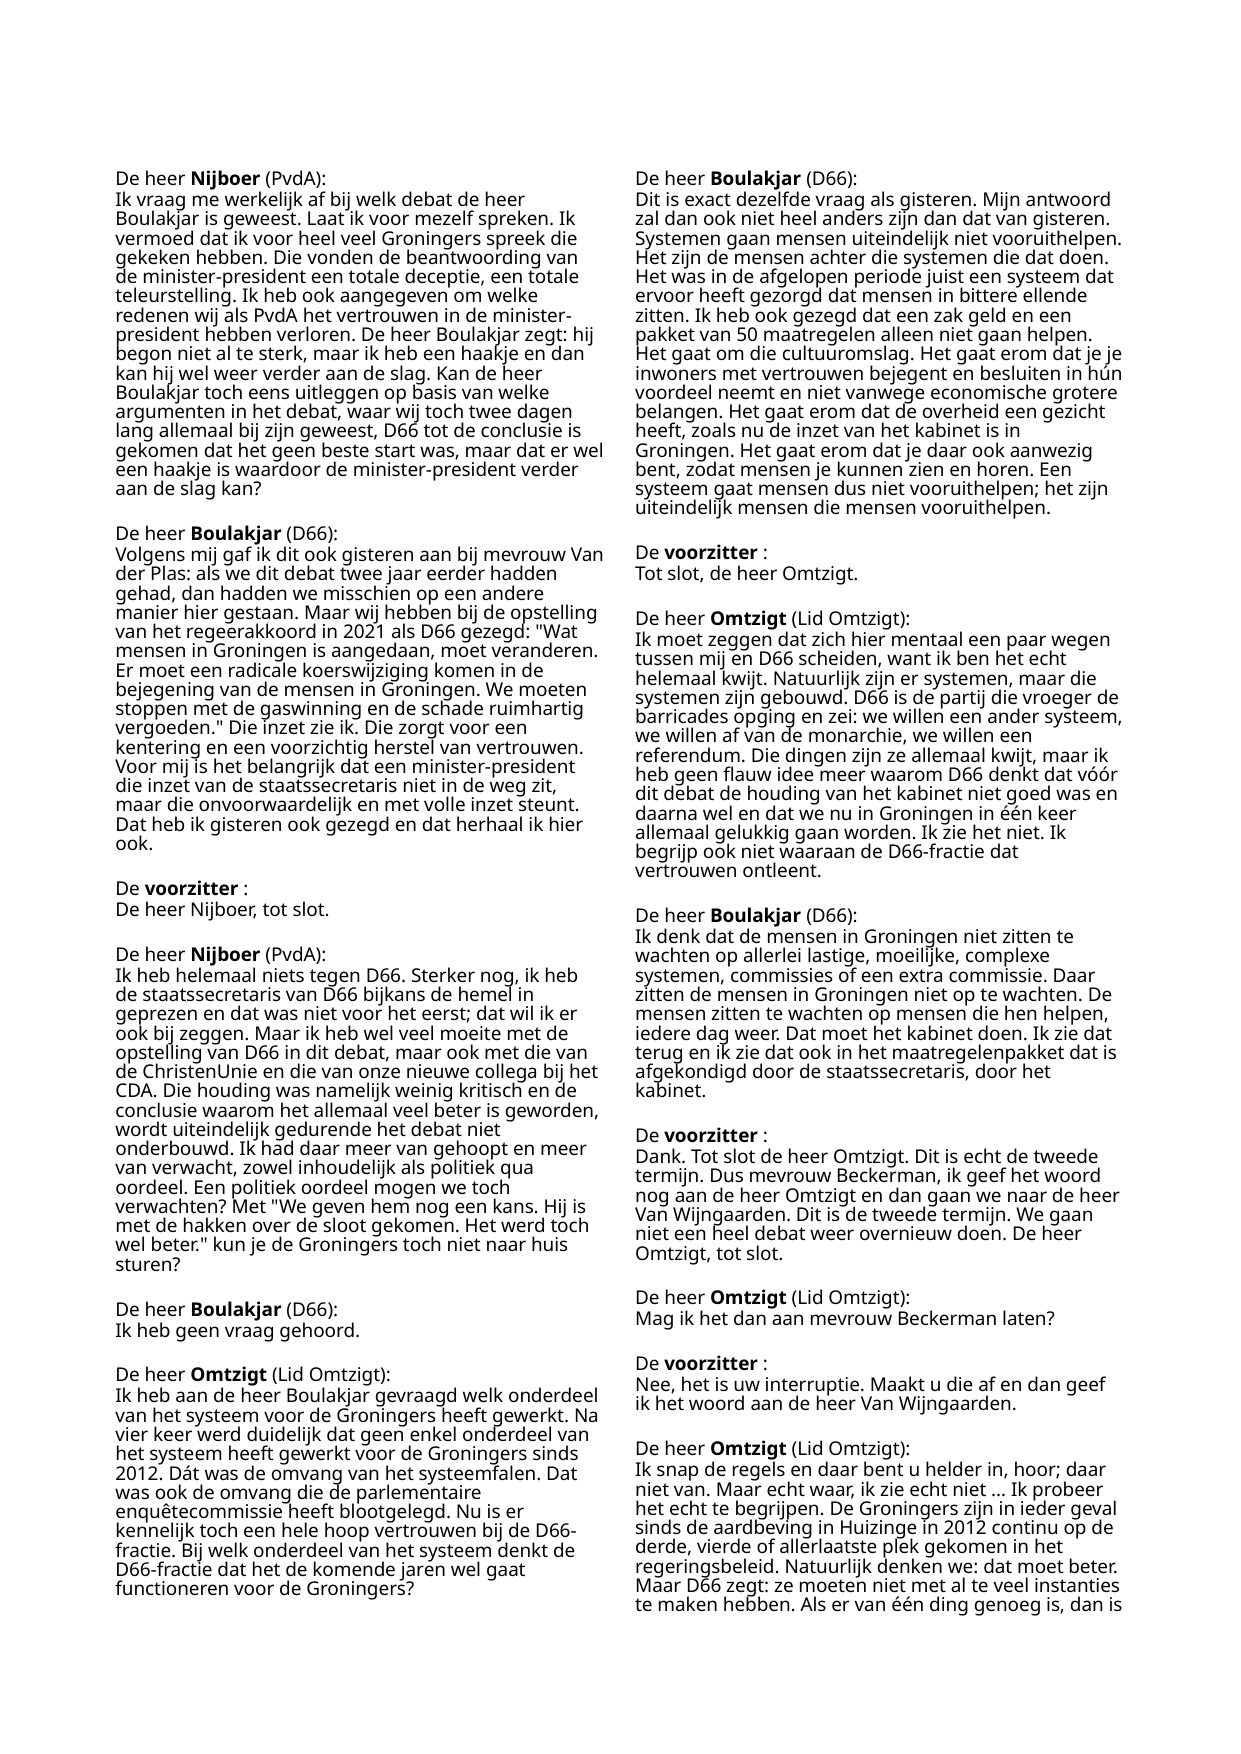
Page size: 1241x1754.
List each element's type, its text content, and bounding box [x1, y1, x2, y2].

text De heer Boulakjar (D66): [115, 520, 605, 546]
text Tot slot, de heer Omtzigt. [635, 565, 1125, 584]
text Dit is exact dezelfde vraag als gisteren. Mijn antwoord zal dan ook niet heel anders zijn dan dat van gisteren. Systemen gaan mensen uiteindelijk niet vooruithelpen. Het zijn de mensen achter die systemen die dat doen. Het was in de afgelopen periode juist een systeem dat ervoor heeft gezorgd dat mensen in bittere ellende zitten. Ik heb ook gezegd dat een zak geld en een pakket van 50 maatregelen alleen niet gaan helpen. Het gaat om die cultuuromslag. Het gaat erom dat je je inwoners met vertrouwen bejegent en besluiten in hún voordeel neemt en niet vanwege economische grotere belangen. Het gaat erom dat de overheid een gezicht heeft, zoals nu de inzet van het kabinet is in Groningen. Het gaat erom dat je daar ook aanwezig bent, zodat mensen je kunnen zien en horen. Een systeem gaat mensen dus niet vooruithelpen; het zijn uiteindelijk mensen die mensen vooruithelpen. [635, 191, 1125, 519]
text De voorzitter : [635, 539, 1125, 565]
text De heer Omtzigt (Lid Omtzigt): [635, 605, 1125, 631]
text De voorzitter : [115, 875, 605, 901]
text De heer Nijboer (PvdA): [115, 941, 605, 967]
text Dank. Tot slot de heer Omtzigt. Dit is echt de tweede termijn. Dus mevrouw Beckerman, ik geef het woord nog aan de heer Omtzigt en dan gaan we naar de heer Van Wijngaarden. Dit is de tweede termijn. We gaan niet een heel debat weer overnieuw doen. De heer Omtzigt, tot slot. [635, 1148, 1125, 1264]
text Ik vraag me werkelijk af bij welk debat de heer Boulakjar is geweest. Laat ik voor mezelf spreken. Ik vermoed dat ik voor heel veel Groningers spreek die gekeken hebben. Die vonden de beantwoording van de minister-president een totale deceptie, een totale teleurstelling. Ik heb ook aangegeven om welke redenen wij als PvdA het vertrouwen in de minister-president hebben verloren. De heer Boulakjar zegt: hij begon niet al te sterk, maar ik heb een haakje en dan kan hij wel weer verder aan de slag. Kan de heer Boulakjar toch eens uitleggen op basis van welke argumenten in het debat, waar wij toch twee dagen lang allemaal bij zijn geweest, D66 tot de conclusie is gekomen dat het geen beste start was, maar dat er wel een haakje is waardoor de minister-president verder aan de slag kan? [115, 191, 605, 499]
text De voorzitter : [635, 1350, 1125, 1376]
text Ik heb geen vraag gehoord. [115, 1322, 605, 1341]
text Ik heb aan de heer Boulakjar gevraagd welk onderdeel van het systeem voor de Groningers heeft gewerkt. Na vier keer werd duidelijk dat geen enkel onderdeel van het systeem heeft gewerkt voor de Groningers sinds 2012. Dát was de omvang van het systeemfalen. Dat was ook de omvang die de parlementaire enquêtecommissie heeft blootgelegd. Nu is er kennelijk toch een hele hoop vertrouwen bij de D66-fractie. Bij welk onderdeel van het systeem denkt de D66-fractie dat het de komende jaren wel gaat functioneren voor de Groningers? [115, 1387, 605, 1599]
text De voorzitter : [635, 1122, 1125, 1148]
text Ik denk dat de mensen in Groningen niet zitten te wachten op allerlei lastige, moeilijke, complexe systemen, commissies of een extra commissie. Daar zitten de mensen in Groningen niet op te wachten. De mensen zitten te wachten op mensen die hen helpen, iedere dag weer. Dat moet het kabinet doen. Ik zie dat terug en ik zie dat ook in het maatregelenpakket dat is afgekondigd door de staatssecretaris, door het kabinet. [635, 928, 1125, 1102]
text De heer Boulakjar (D66): [115, 1296, 605, 1322]
text Ik moet zeggen dat zich hier mentaal een paar wegen tussen mij en D66 scheiden, want ik ben het echt helemaal kwijt. Natuurlijk zijn er systemen, maar die systemen zijn gebouwd. D66 is de partij die vroeger de barricades opging en zei: we willen een ander systeem, we willen af van de monarchie, we willen een referendum. Die dingen zijn ze allemaal kwijt, maar ik heb geen flauw idee meer waarom D66 denkt dat vóór dit debat de houding van het kabinet niet goed was en daarna wel en dat we nu in Groningen in één keer allemaal gelukkig gaan worden. Ik zie het niet. Ik begrijp ook niet waaraan de D66-fractie dat vertrouwen ontleent. [635, 631, 1125, 882]
text De heer Nijboer (PvdA): [115, 165, 605, 191]
text Ik snap de regels en daar bent u helder in, hoor; daar niet van. Maar echt waar, ik zie echt niet … Ik probeer het echt te begrijpen. De Groningers zijn in ieder geval sinds de aardbeving in Huizinge in 2012 continu op de derde, vierde of allerlaatste plek gekomen in het regeringsbeleid. Natuurlijk denken we: dat moet beter. Maar D66 zegt: ze moeten niet met al te veel instanties te maken hebben. Als er van één ding genoeg is, dan is [635, 1461, 1125, 1615]
text De heer Omtzigt (Lid Omtzigt): [115, 1362, 605, 1387]
text De heer Boulakjar (D66): [635, 165, 1125, 191]
text De heer Nijboer, tot slot. [115, 901, 605, 920]
text De heer Omtzigt (Lid Omtzigt): [635, 1436, 1125, 1461]
text Ik heb helemaal niets tegen D66. Sterker nog, ik heb de staatssecretaris van D66 bijkans de hemel in geprezen en dat was niet voor het eerst; dat wil ik er ook bij zeggen. Maar ik heb wel veel moeite met de opstelling van D66 in dit debat, maar ook met die van de ChristenUnie en die van onze nieuwe collega bij het CDA. Die houding was namelijk weinig kritisch en de conclusie waarom het allemaal veel beter is geworden, wordt uiteindelijk gedurende het debat niet onderbouwd. Ik had daar meer van gehoopt en meer van verwacht, zowel inhoudelijk als politiek qua oordeel. Een politiek oordeel mogen we toch verwachten? Met "We geven hem nog een kans. Hij is met de hakken over de sloot gekomen. Het werd toch wel beter." kun je de Groningers toch niet naar huis sturen? [115, 967, 605, 1275]
text Volgens mij gaf ik dit ook gisteren aan bij mevrouw Van der Plas: als we dit debat twee jaar eerder hadden gehad, dan hadden we misschien op een andere manier hier gestaan. Maar wij hebben bij de opstelling van het regeerakkoord in 2021 als D66 gezegd: "Wat mensen in Groningen is aangedaan, moet veranderen. Er moet een radicale koerswijziging komen in de bejegening van de mensen in Groningen. We moeten stoppen met de gaswinning en de schade ruimhartig vergoeden." Die inzet zie ik. Die zorgt voor een kentering en een voorzichtig herstel van vertrouwen. Voor mij is het belangrijk dat een minister-president die inzet van de staatssecretaris niet in de weg zit, maar die onvoorwaardelijk en met volle inzet steunt. Dat heb ik gisteren ook gezegd en dat herhaal ik hier ook. [115, 546, 605, 854]
text De heer Omtzigt (Lid Omtzigt): [635, 1284, 1125, 1310]
text Mag ik het dan aan mevrouw Beckerman laten? [635, 1310, 1125, 1329]
text De heer Boulakjar (D66): [635, 902, 1125, 928]
text Nee, het is uw interruptie. Maakt u die af en dan geef ik het woord aan de heer Van Wijngaarden. [635, 1376, 1125, 1415]
